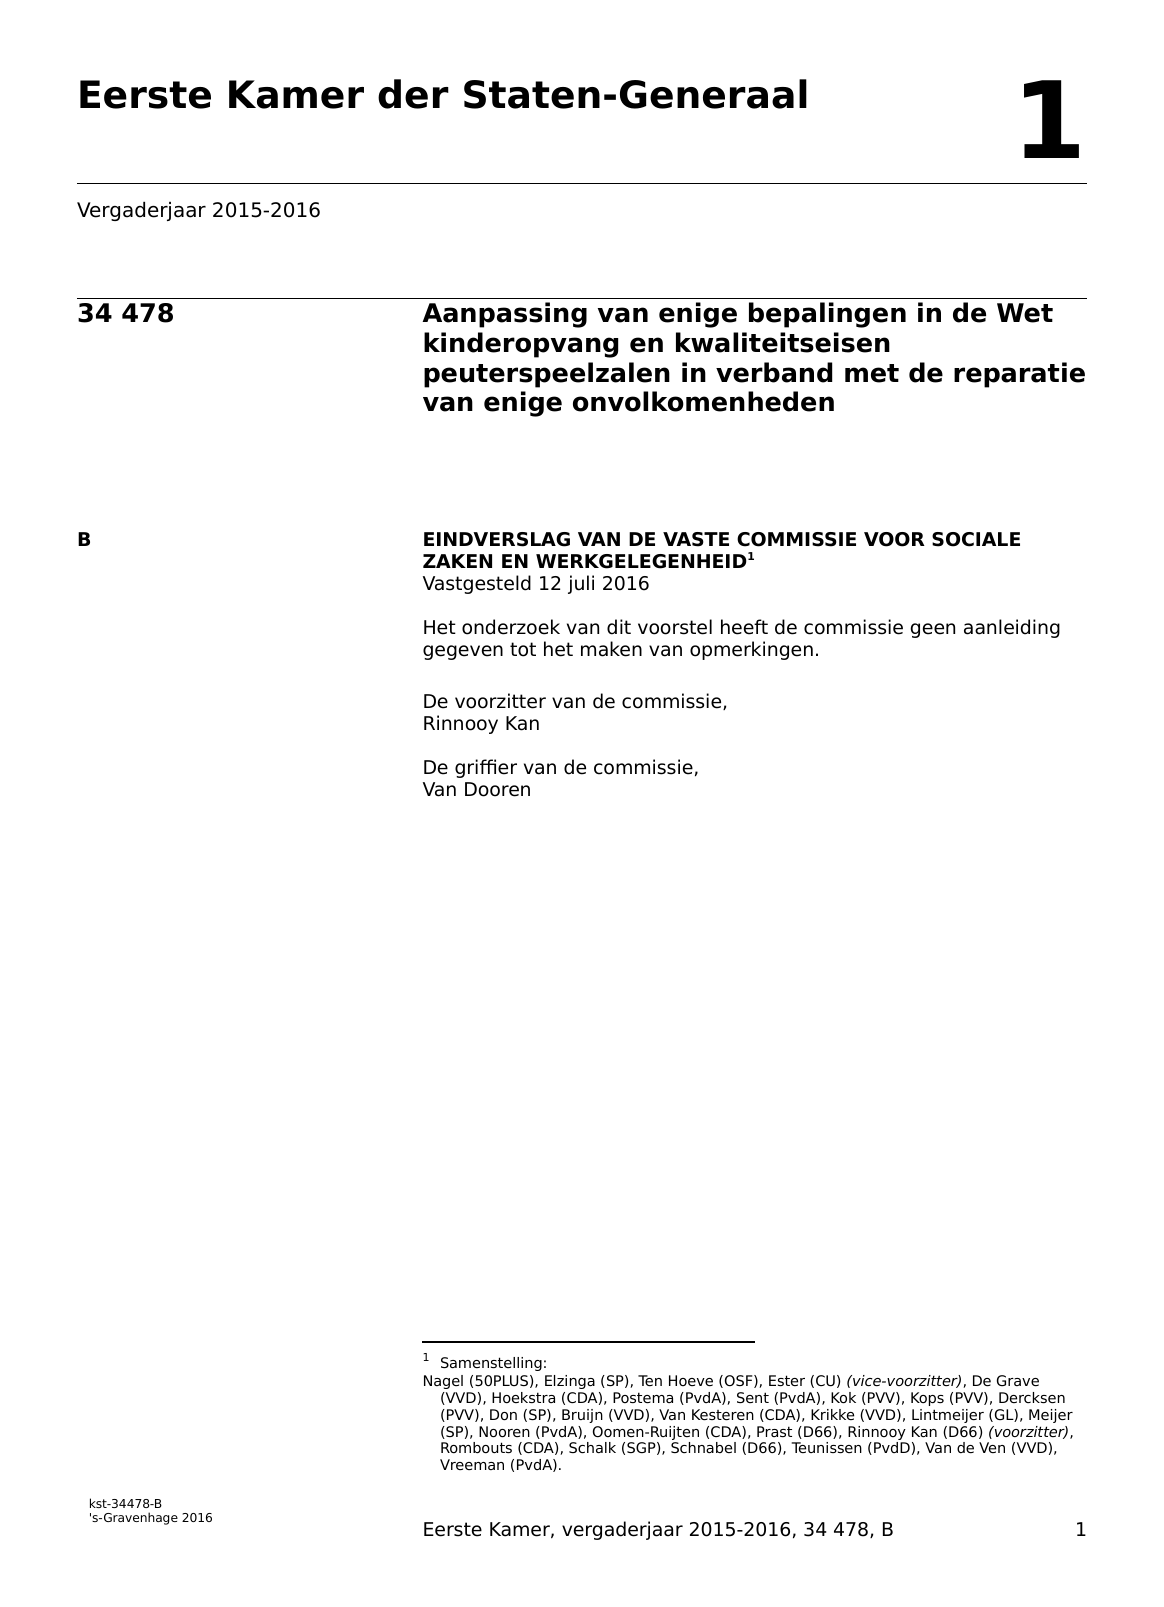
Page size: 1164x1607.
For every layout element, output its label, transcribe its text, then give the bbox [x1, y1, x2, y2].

subtitle 34 478 Aanpassing van enige bepalingen in de Wet kinderopvang en kwaliteitseisen peuterspeelzalen in verband met de reparatie van enige onvolkomenheden [77, 299, 1087, 418]
table_header Eerste Kamer der Staten-Generaal [77, 59, 886, 183]
table_cell Vergaderjaar 2015-2016 [77, 184, 1087, 298]
text Vastgesteld 12 juli 2016 [422, 573, 1087, 595]
text kst-34478-B [88, 1497, 323, 1511]
text De griffier van de commissie, Van Dooren [422, 757, 1087, 801]
text 's-Gravenhage 2016 [88, 1511, 323, 1525]
text Nagel (50PLUS), Elzinga (SP), Ten Hoeve (OSF), Ester (CU) (vice-voorzitter), De Grave (VVD), Hoekstra (CDA), Postema (PvdA), Sent (PvdA), Kok (PVV), Kops (PVV), Dercksen (PVV), Don (SP), Bruijn (VVD), Van Kesteren (CDA), Krikke (VVD), Lintmeijer (GL), Meijer (SP), Nooren (PvdA), Oomen-Ruijten (CDA), Prast (D66), Rinnooy Kan (D66) (voorzitter), Rombouts (CDA), Schalk (SGP), Schnabel (D66), Teunissen (PvdD), Van de Ven (VVD), Vreeman (PvdA). [422, 1373, 1087, 1474]
text Het onderzoek van dit voorstel heeft de commissie geen aanleiding gegeven tot het maken van opmerkingen. [422, 617, 1087, 661]
subtitle B EINDVERSLAG VAN DE VASTE COMMISSIE VOOR SOCIALE ZAKEN EN WERKGELEGENHEID [77, 529, 1087, 573]
table_header 1 [886, 59, 1087, 183]
text De voorzitter van de commissie, Rinnooy Kan [422, 691, 1087, 735]
text Samenstelling: [422, 1351, 1087, 1373]
